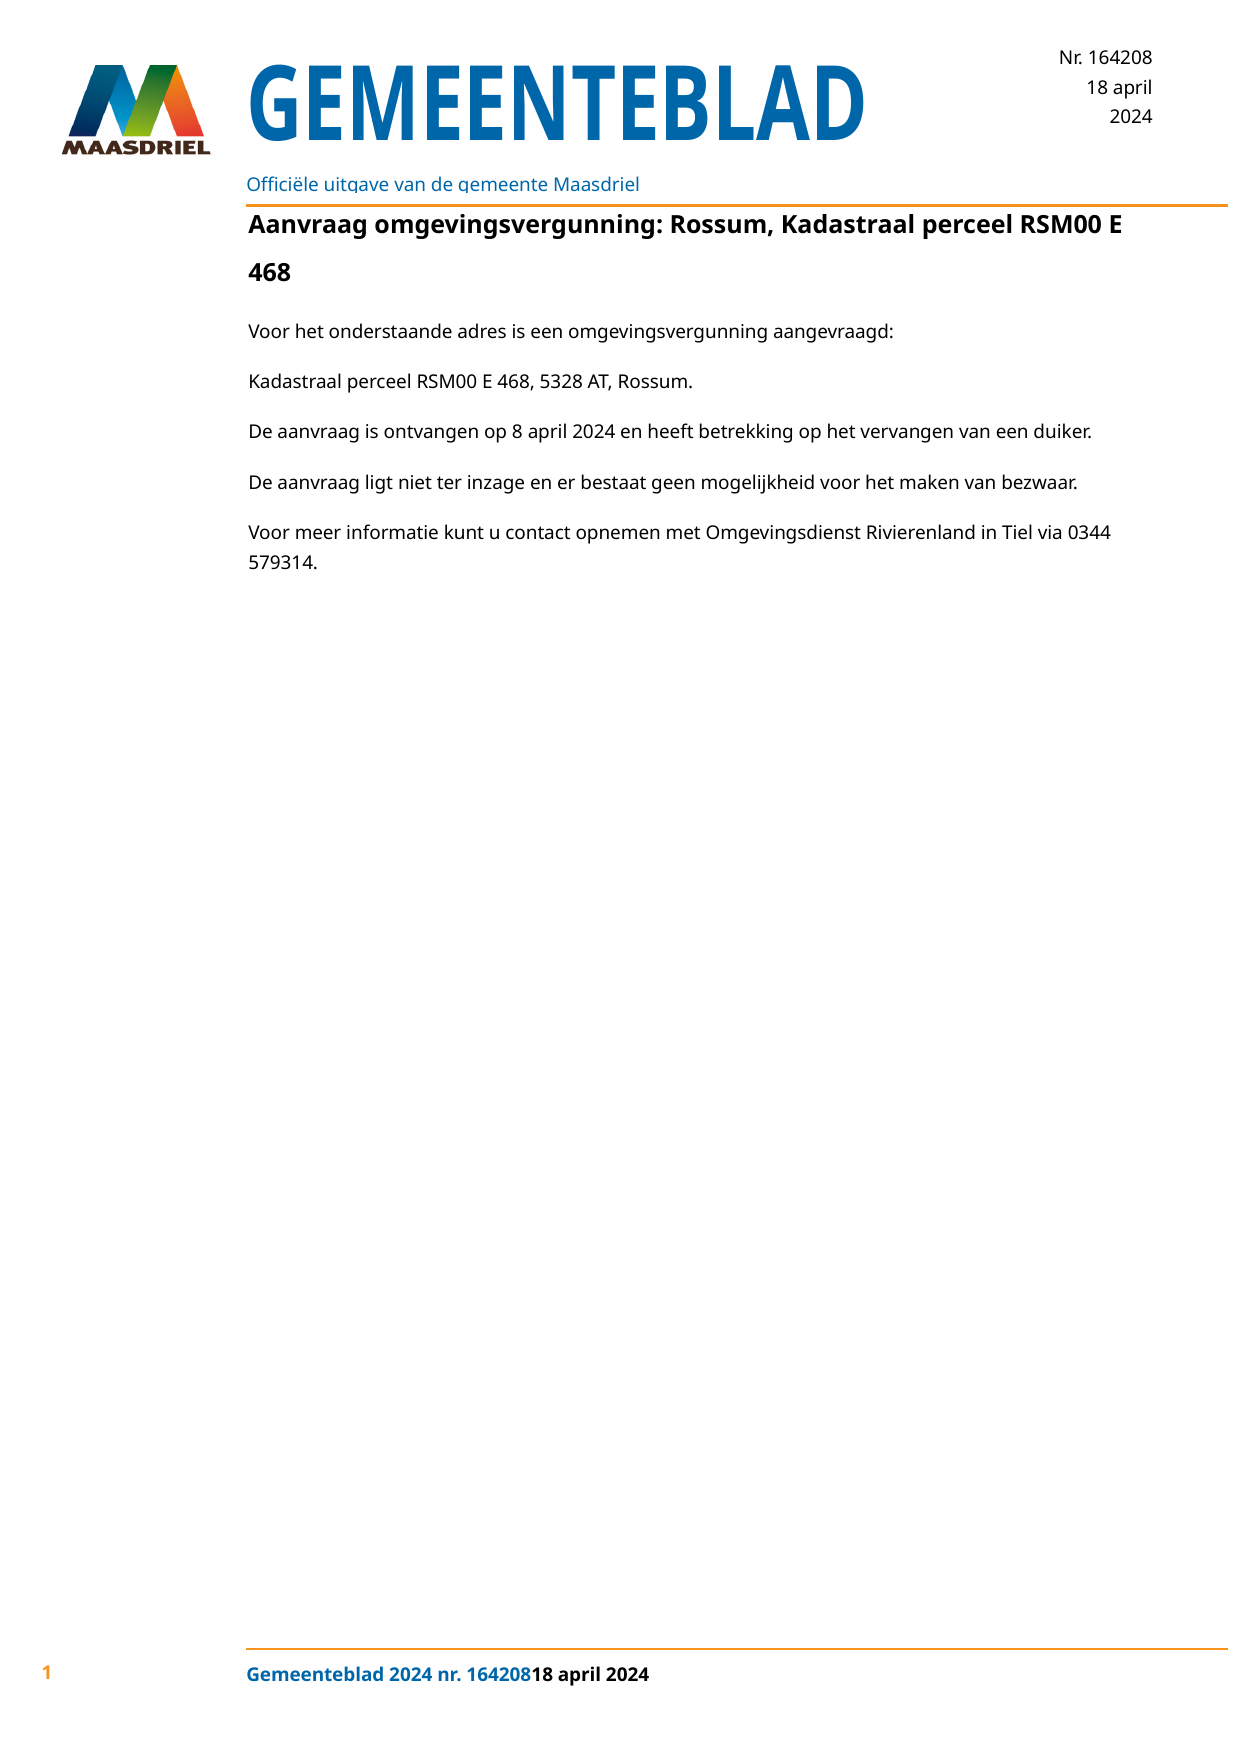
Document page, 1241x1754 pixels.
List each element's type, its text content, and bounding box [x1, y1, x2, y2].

text Voor het onderstaande adres is een omgevingsvergunning aangevraagd: [248, 318, 1152, 344]
text Voor meer informatie kunt u contact opnemen met Omgevingsdienst Rivierenland in Tiel via 0344 579314. [248, 519, 1152, 575]
picture [41, 47, 231, 172]
text Aanvraag omgevingsvergunning: Rossum, Kadastraal perceel RSM00 E 468 [248, 207, 1152, 288]
text De aanvraag is ontvangen op 8 april 2024 en heeft betrekking op het vervangen van een duiker. [248, 419, 1152, 444]
text Kadastraal perceel RSM00 E 468, 5328 AT, Rossum. [248, 368, 1152, 394]
text De aanvraag ligt niet ter inzage en er bestaat geen mogelijkheid voor het maken van bezwaar. [248, 469, 1152, 495]
